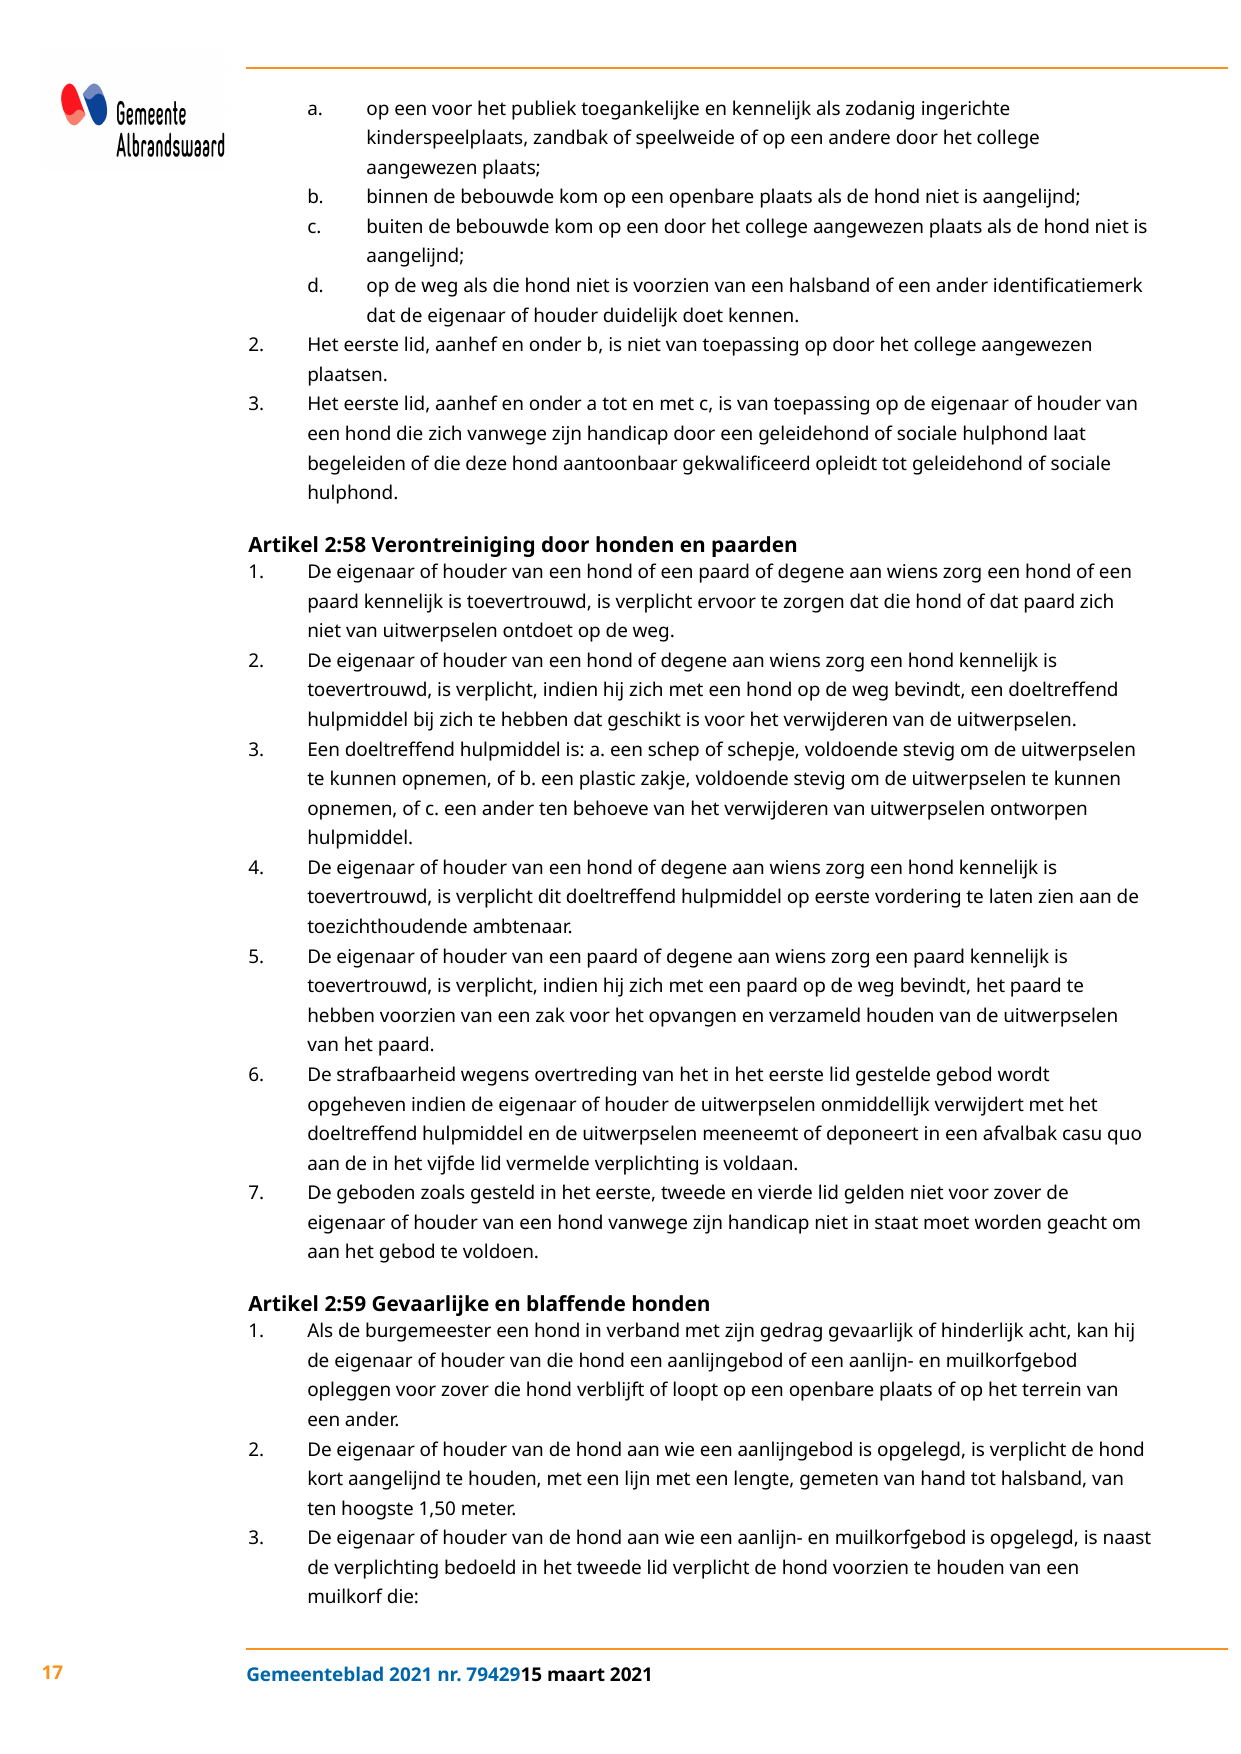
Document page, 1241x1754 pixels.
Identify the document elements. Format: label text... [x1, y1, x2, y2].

list De eigenaar of houder van een hond of degene aan wiens zorg een hond kennelijk is toevertrouwd, is verplicht dit doeltreffend hulpmiddel op eerste vordering te laten zien aan de toezichthoudende ambtenaar. [248, 854, 1152, 939]
list Het eerste lid, aanhef en onder b, is niet van toepassing op door het college aangewezen plaatsen. [248, 331, 1152, 387]
list De eigenaar of houder van een paard of degene aan wiens zorg een paard kennelijk is toevertrouwd, is verplicht, indien hij zich met een paard op de weg bevindt, het paard te hebben voorzien van een zak voor het opvangen en verzameld houden van de uitwerpselen van het paard. [248, 943, 1152, 1057]
list De eigenaar of houder van een hond of een paard of degene aan wiens zorg een hond of een paard kennelijk is toevertrouwd, is verplicht ervoor te zorgen dat die hond of dat paard zich niet van uitwerpselen ontdoet op de weg. [248, 558, 1152, 643]
list Als de burgemeester een hond in verband met zijn gedrag gevaarlijk of hinderlijk acht, kan hij de eigenaar of houder van die hond een aanlijngebod of een aanlijn- en muilkorfgebod opleggen voor zover die hond verblijft of loopt op een openbare plaats of op het terrein van een ander. [248, 1317, 1152, 1432]
list Een doeltreffend hulpmiddel is: a. een schep of schepje, voldoende stevig om de uitwerpselen te kunnen opnemen, of b. een plastic zakje, voldoende stevig om de uitwerpselen te kunnen opnemen, of c. een ander ten behoeve van het verwijderen van uitwerpselen ontworpen hulpmiddel. [248, 736, 1152, 850]
list buiten de bebouwde kom op een door het college aangewezen plaats als de hond niet is aangelijnd; [307, 213, 1152, 268]
text Artikel 2:58 Verontreiniging door honden en paarden [248, 530, 1152, 558]
list Het eerste lid, aanhef en onder a tot en met c, is van toepassing op de eigenaar of houder van een hond die zich vanwege zijn handicap door een geleidehond of sociale hulphond laat begeleiden of die deze hond aantoonbaar gekwalificeerd opleidt tot geleidehond of sociale hulphond. [248, 391, 1152, 505]
text Artikel 2:59 Gevaarlijke en blaffende honden [248, 1289, 1152, 1317]
list De eigenaar of houder van de hond aan wie een aanlijn- en muilkorfgebod is opgelegd, is naast de verplichting bedoeld in het tweede lid verplicht de hond voorzien te houden van een muilkorf die: [248, 1524, 1152, 1609]
list De eigenaar of houder van de hond aan wie een aanlijngebod is opgelegd, is verplicht de hond kort aangelijnd te houden, met een lijn met een lengte, gemeten van hand tot halsband, van ten hoogste 1,50 meter. [248, 1436, 1152, 1521]
list op de weg als die hond niet is voorzien van een halsband of een ander identificatiemerk dat de eigenaar of houder duidelijk doet kennen. [307, 272, 1152, 328]
list binnen de bebouwde kom op een openbare plaats als de hond niet is aangelijnd; [307, 183, 1152, 209]
list De eigenaar of houder van een hond of degene aan wiens zorg een hond kennelijk is toevertrouwd, is verplicht, indien hij zich met een hond op de weg bevindt, een doeltreffend hulpmiddel bij zich te hebben dat geschikt is voor het verwijderen van de uitwerpselen. [248, 647, 1152, 732]
list De geboden zoals gesteld in het eerste, tweede en vierde lid gelden niet voor zover de eigenaar of houder van een hond vanwege zijn handicap niet in staat moet worden geacht om aan het gebod te voldoen. [248, 1179, 1152, 1264]
picture [41, 47, 231, 172]
list op een voor het publiek toegankelijke en kennelijk als zodanig ingerichte kinderspeelplaats, zandbak of speelweide of op een andere door het college aangewezen plaats; [307, 95, 1152, 180]
list De strafbaarheid wegens overtreding van het in het eerste lid gestelde gebod wordt opgeheven indien de eigenaar of houder de uitwerpselen onmiddellijk verwijdert met het doeltreffend hulpmiddel en de uitwerpselen meeneemt of deponeert in een afvalbak casu quo aan de in het vijfde lid vermelde verplichting is voldaan. [248, 1061, 1152, 1176]
